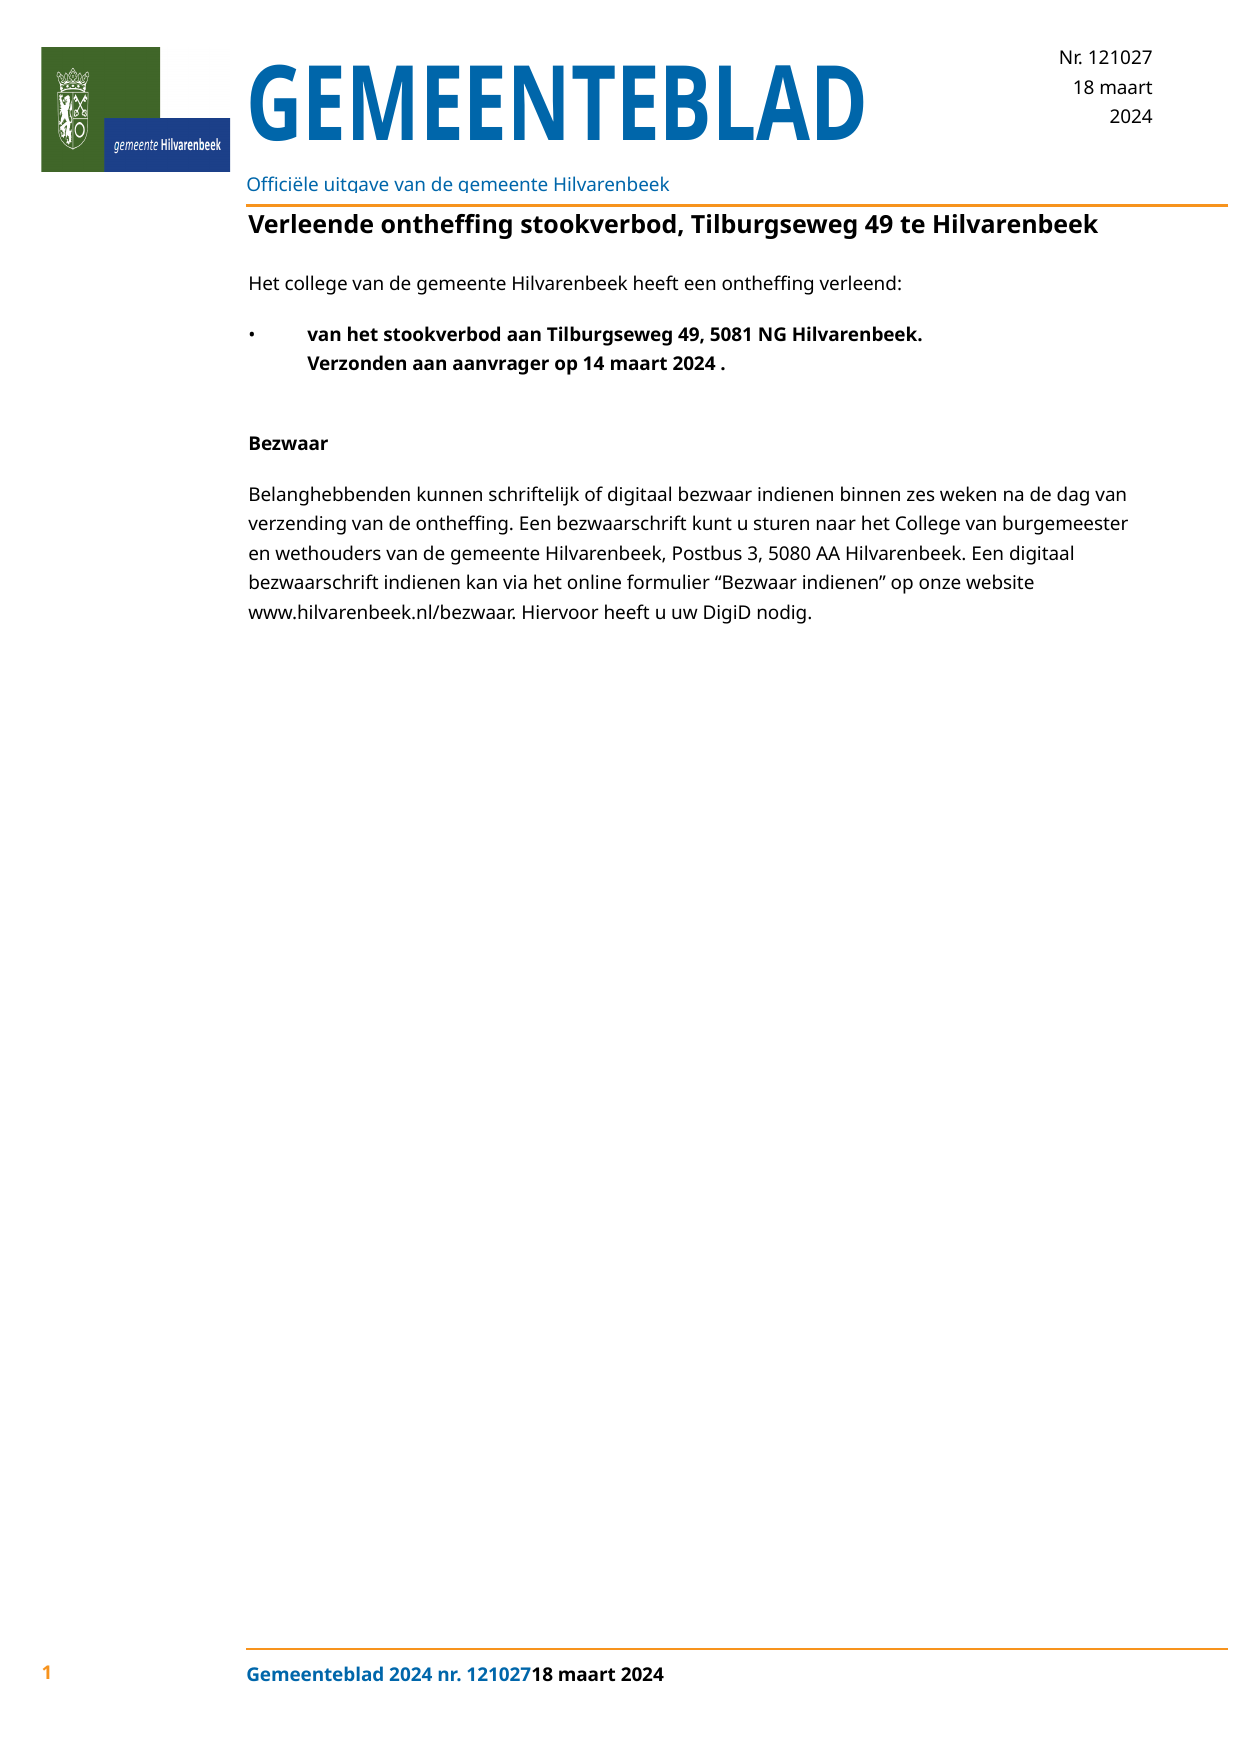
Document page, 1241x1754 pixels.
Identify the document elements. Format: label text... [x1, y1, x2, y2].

text Bezwaar [248, 430, 1152, 456]
list van het stookverbod aan Tilburgseweg 49, 5081 NG Hilvarenbeek. [248, 321, 1152, 346]
text Het college van de gemeente Hilvarenbeek heeft een ontheffing verleend: [248, 270, 1152, 296]
text Verleende ontheffing stookverbod, Tilburgseweg 49 te Hilvarenbeek [248, 207, 1152, 241]
picture [41, 47, 231, 172]
list Verzonden aan aanvrager op 14 maart 2024 . [248, 350, 1152, 376]
text Belanghebbenden kunnen schriftelijk of digitaal bezwaar indienen binnen zes weken na de dag van verzending van de ontheffing. Een bezwaarschrift kunt u sturen naar het College van burgemeester en wethouders van de gemeente Hilvarenbeek, Postbus 3, 5080 AA Hilvarenbeek. Een digitaal bezwaarschrift indienen kan via het online formulier “Bezwaar indienen” op onze website www.hilvarenbeek.nl/bezwaar. Hiervoor heeft u uw DigiD nodig. [248, 481, 1152, 625]
